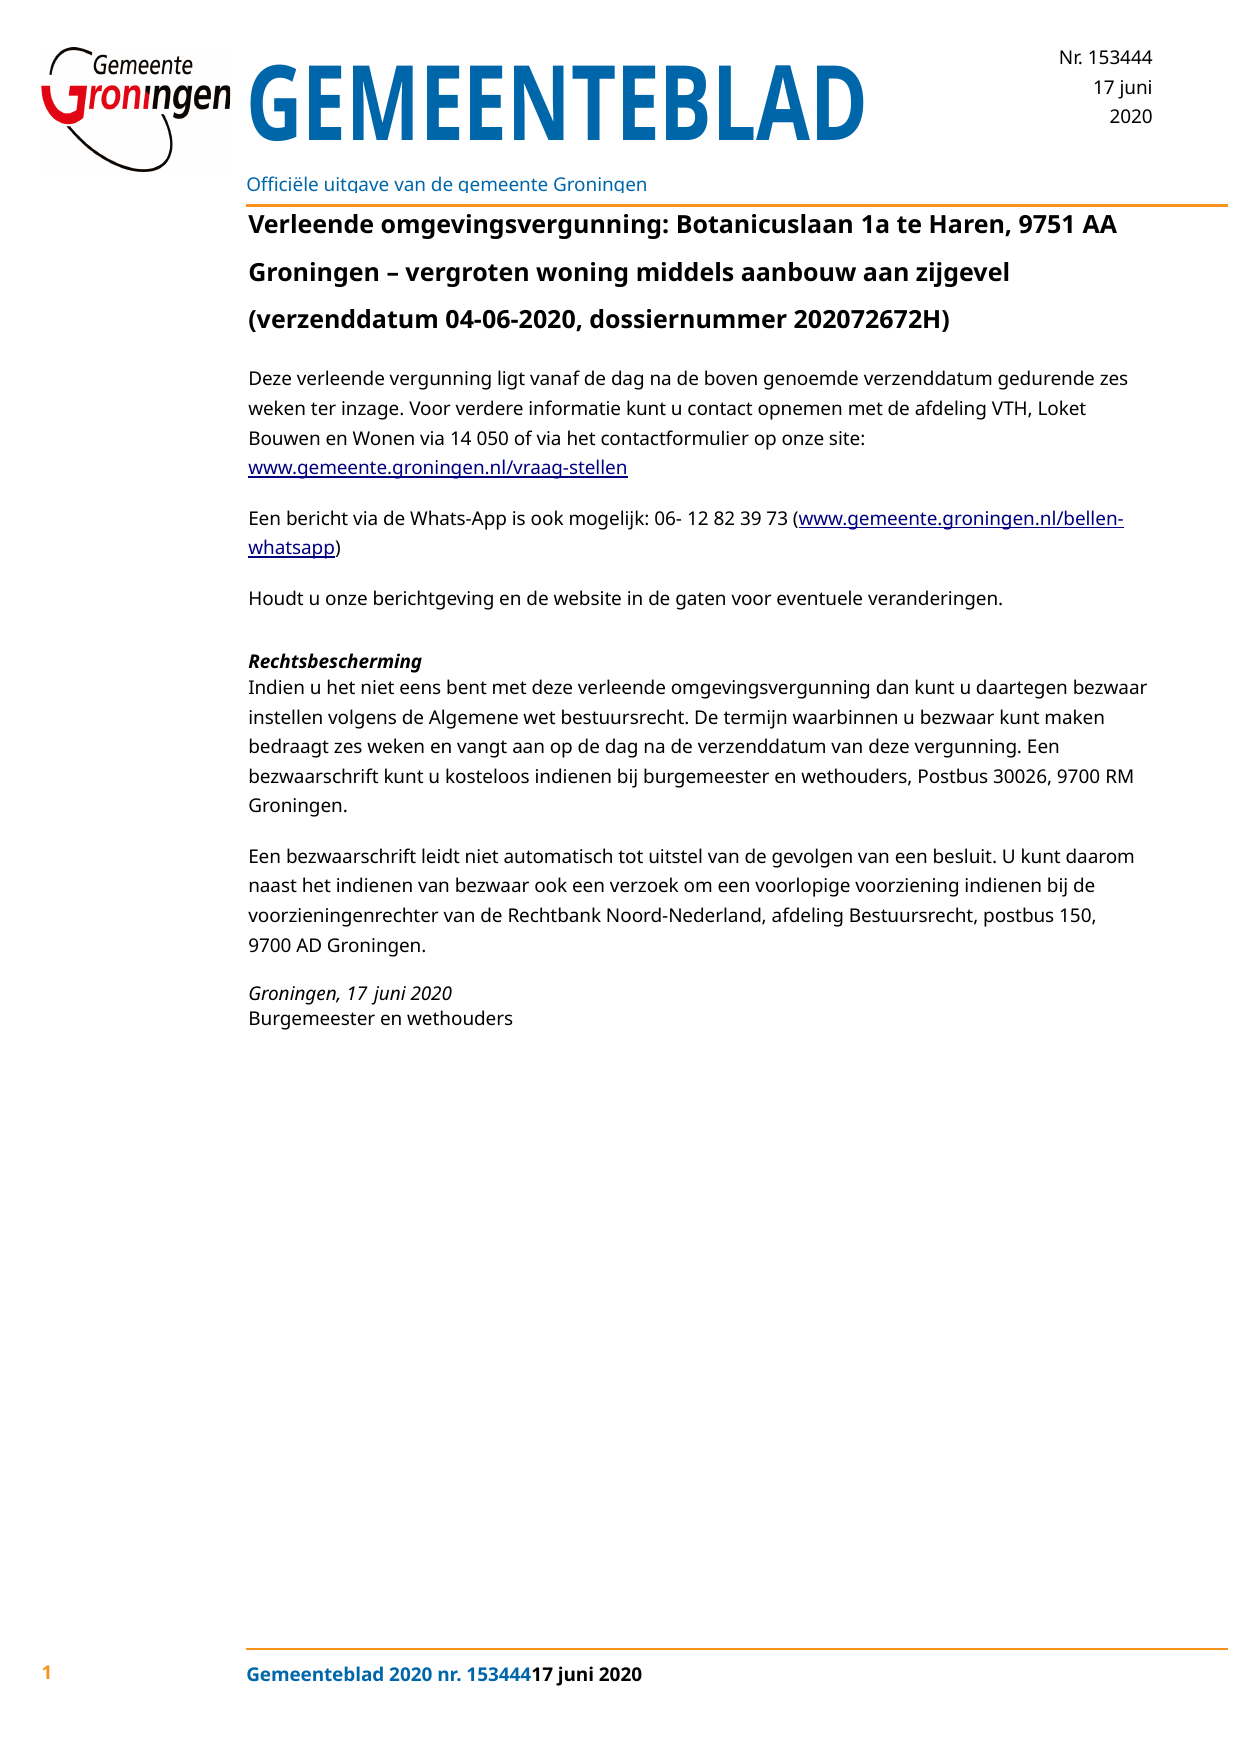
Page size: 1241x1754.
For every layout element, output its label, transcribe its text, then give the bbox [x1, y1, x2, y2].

text Indien u het niet eens bent met deze verleende omgevingsvergunning dan kunt u daartegen bezwaar instellen volgens de Algemene wet bestuursrecht. De termijn waarbinnen u bezwaar kunt maken bedraagt zes weken en vangt aan op de dag na de verzenddatum van deze vergunning. Een bezwaarschrift kunt u kosteloos indienen bij burgemeester en wethouders, Postbus 30026, 9700 RM Groningen. [248, 674, 1152, 818]
text Verleende omgevingsvergunning: Botanicuslaan 1a te Haren, 9751 AA Groningen – vergroten woning middels aanbouw aan zijgevel (verzenddatum 04-06-2020, dossiernummer 202072672H) [248, 207, 1152, 336]
text Deze verleende vergunning ligt vanaf de dag na de boven genoemde verzenddatum gedurende zes weken ter inzage. Voor verdere informatie kunt u contact opnemen met de afdeling VTH, Loket Bouwen en Wonen via 14 050 of via het contactformulier op onze site: www.gemeente.groningen.nl/vraag-stellen [248, 366, 1152, 480]
text Rechtsbescherming [248, 649, 1152, 674]
picture [41, 47, 231, 172]
text Houdt u onze berichtgeving en de website in de gaten voor eventuele veranderingen. [248, 585, 1152, 610]
text Burgemeester en wethouders [248, 1005, 1152, 1031]
text Een bezwaarschrift leidt niet automatisch tot uitstel van de gevolgen van een besluit. U kunt daarom naast het indienen van bezwaar ook een verzoek om een voorlopige voorziening indienen bij de voorzieningenrechter van de Rechtbank Noord-Nederland, afdeling Bestuursrecht, postbus 150, 9700 AD Groningen. [248, 843, 1152, 958]
text Groningen, 17 juni 2020 [248, 980, 1152, 1005]
text Een bericht via de Whats-App is ook mogelijk: 06- 12 82 39 73 (www.gemeente.groningen.nl/bellen-whatsapp) [248, 505, 1152, 560]
